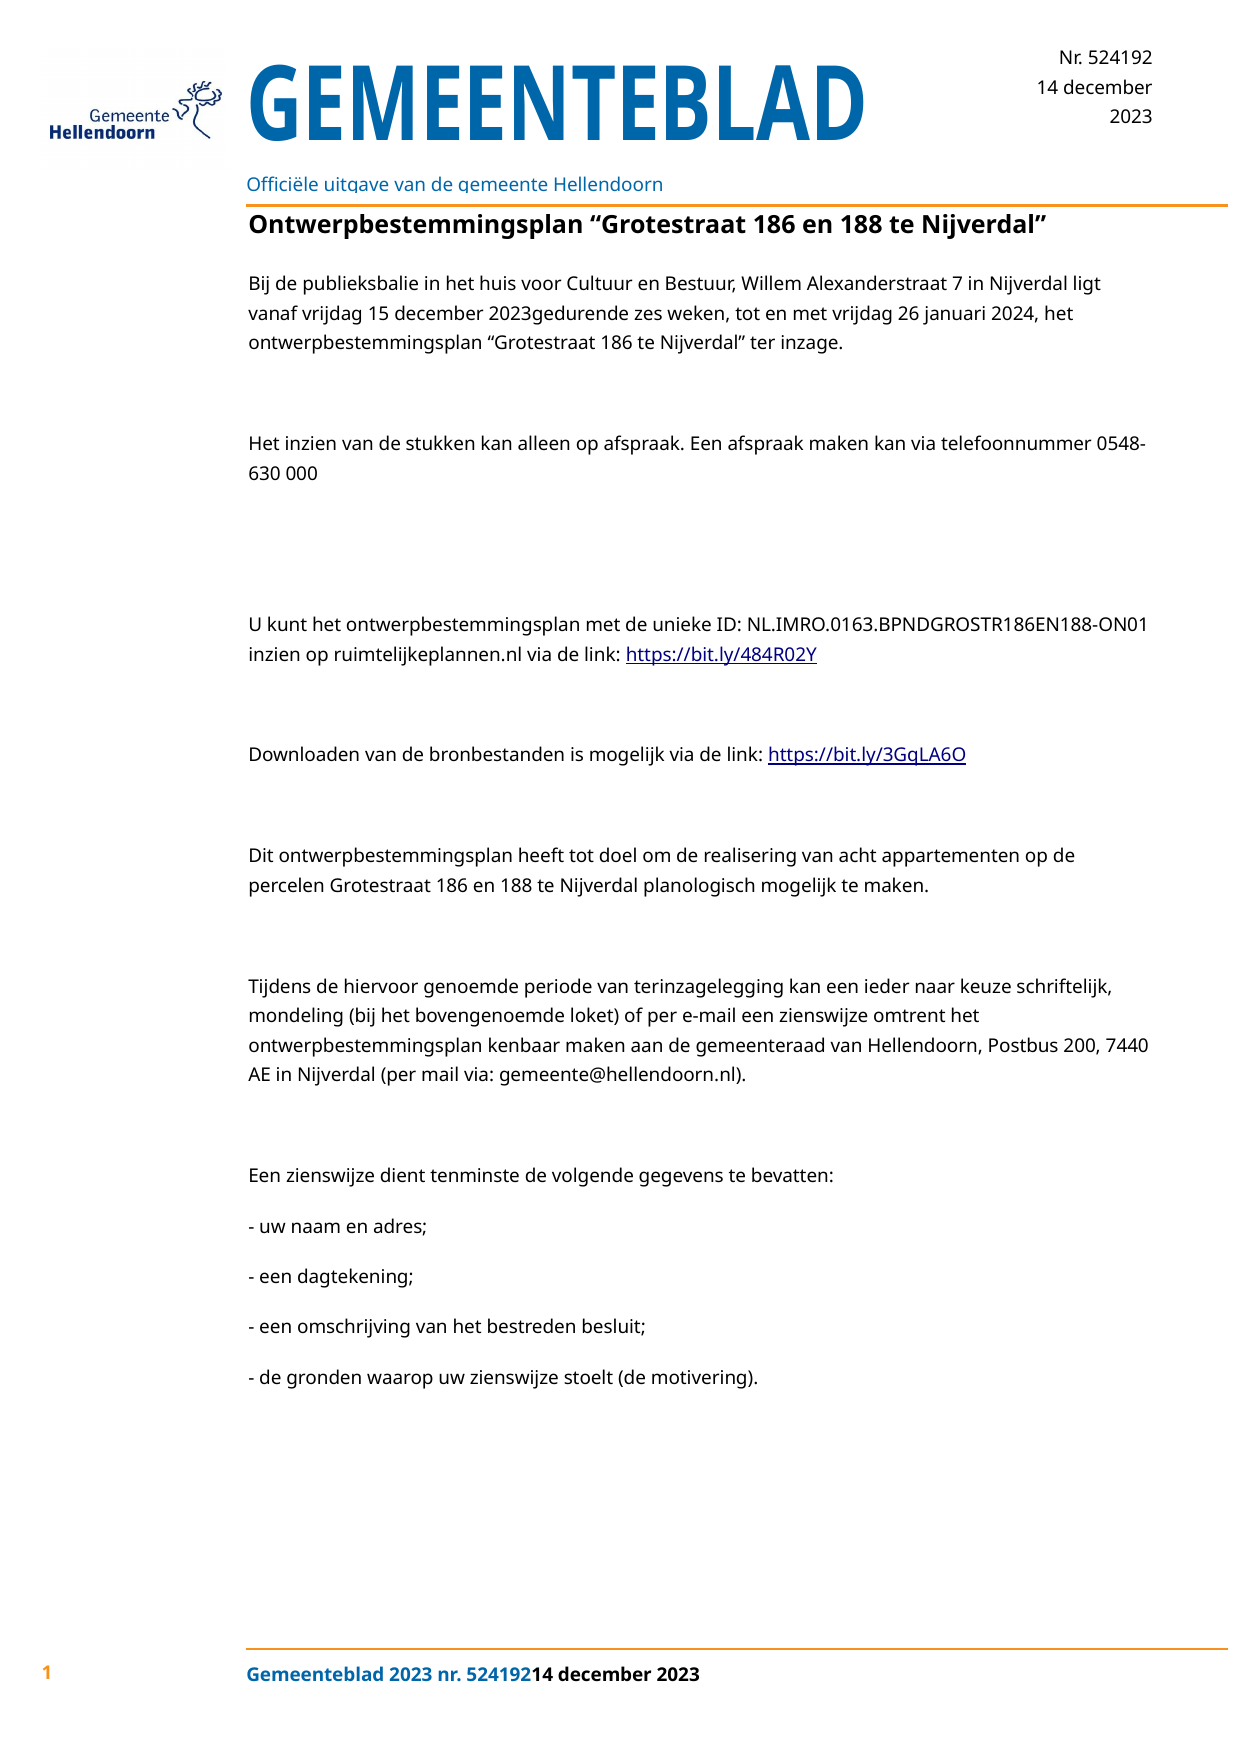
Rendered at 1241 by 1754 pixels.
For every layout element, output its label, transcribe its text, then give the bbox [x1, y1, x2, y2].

text Bij de publieksbalie in het huis voor Cultuur en Bestuur, Willem Alexanderstraat 7 in Nijverdal ligt vanaf vrijdag 15 december 2023gedurende zes weken, tot en met vrijdag 26 januari 2024, het ontwerpbestemmingsplan “Grotestraat 186 te Nijverdal” ter inzage. [248, 270, 1152, 355]
text - uw naam en adres; [248, 1213, 1152, 1238]
text - de gronden waarop uw zienswijze stoelt (de motivering). [248, 1364, 1152, 1390]
text Tijdens de hiervoor genoemde periode van terinzagelegging kan een ieder naar keuze schriftelijk, mondeling (bij het bovengenoemde loket) of per e-mail een zienswijze omtrent het ontwerpbestemmingsplan kenbaar maken aan de gemeenteraad van Hellendoorn, Postbus 200, 7440 AE in Nijverdal (per mail via: gemeente@hellendoorn.nl). [248, 973, 1152, 1087]
picture [41, 47, 231, 172]
text Een zienswijze dient tenminste de volgende gegevens te bevatten: [248, 1162, 1152, 1188]
text - een dagtekening; [248, 1263, 1152, 1289]
text Ontwerpbestemmingsplan “Grotestraat 186 en 188 te Nijverdal” [248, 207, 1152, 241]
text Het inzien van de stukken kan alleen op afspraak. Een afspraak maken kan via telefoonnummer 0548-630 000 [248, 430, 1152, 486]
text Dit ontwerpbestemmingsplan heeft tot doel om de realisering van acht appartementen op de percelen Grotestraat 186 en 188 te Nijverdal planologisch mogelijk te maken. [248, 842, 1152, 898]
text - een omschrijving van het bestreden besluit; [248, 1314, 1152, 1339]
text Downloaden van de bronbestanden is mogelijk via de link: https://bit.ly/3GqLA6O [248, 742, 1152, 767]
text U kunt het ontwerpbestemmingsplan met de unieke ID: NL.IMRO.0163.BPNDGROSTR186EN188-ON01 inzien op ruimtelijkeplannen.nl via de link: https://bit.ly/484R02Y [248, 611, 1152, 666]
